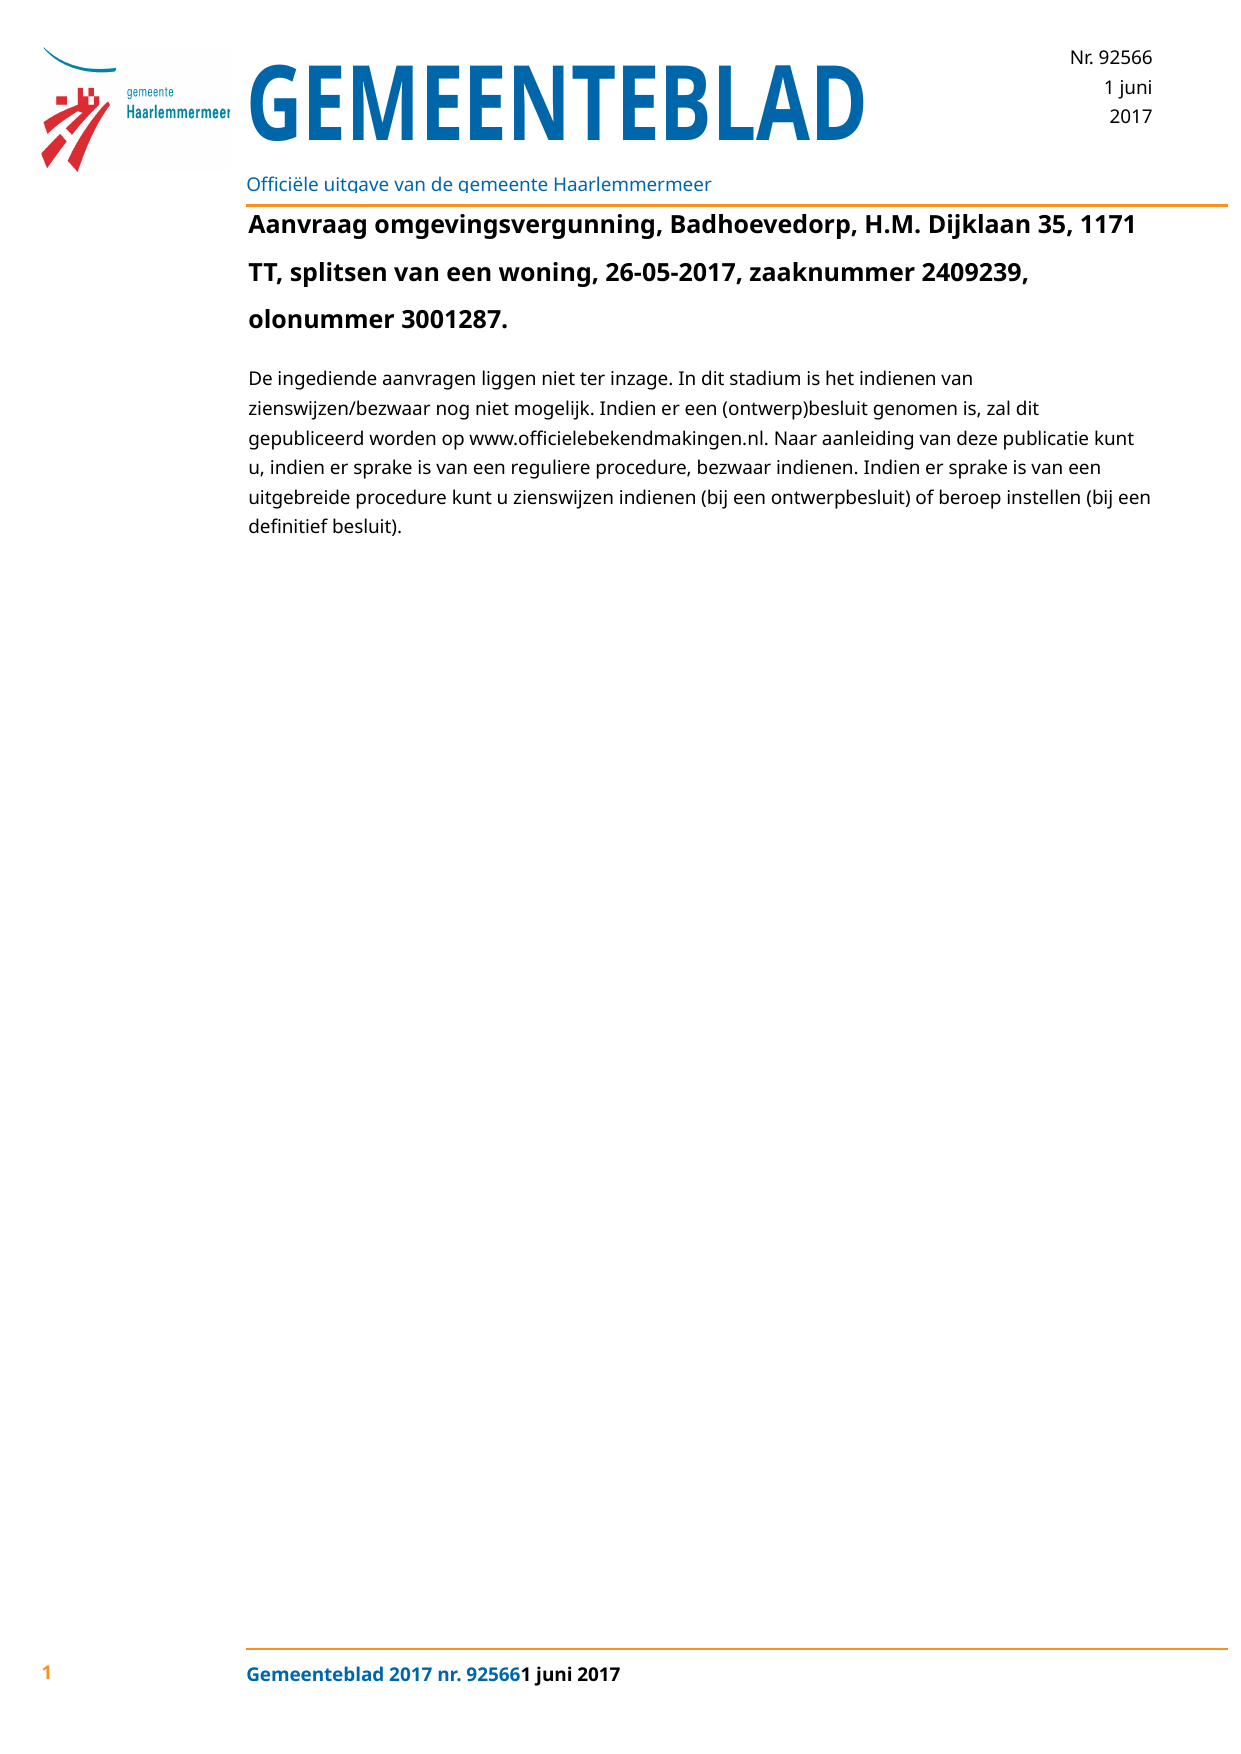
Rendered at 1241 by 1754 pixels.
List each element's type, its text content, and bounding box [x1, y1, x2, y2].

text De ingediende aanvragen liggen niet ter inzage. In dit stadium is het indienen van zienswijzen/bezwaar nog niet mogelijk. Indien er een (ontwerp)besluit genomen is, zal dit gepubliceerd worden op www.officielebekendmakingen.nl. Naar aanleiding van deze publicatie kunt u, indien er sprake is van een reguliere procedure, bezwaar indienen. Indien er sprake is van een uitgebreide procedure kunt u zienswijzen indienen (bij een ontwerpbesluit) of beroep instellen (bij een definitief besluit). [248, 366, 1152, 539]
text Aanvraag omgevingsvergunning, Badhoevedorp, H.M. Dijklaan 35, 1171 TT, splitsen van een woning, 26-05-2017, zaaknummer 2409239, olonummer 3001287. [248, 207, 1152, 336]
picture [41, 47, 231, 172]
